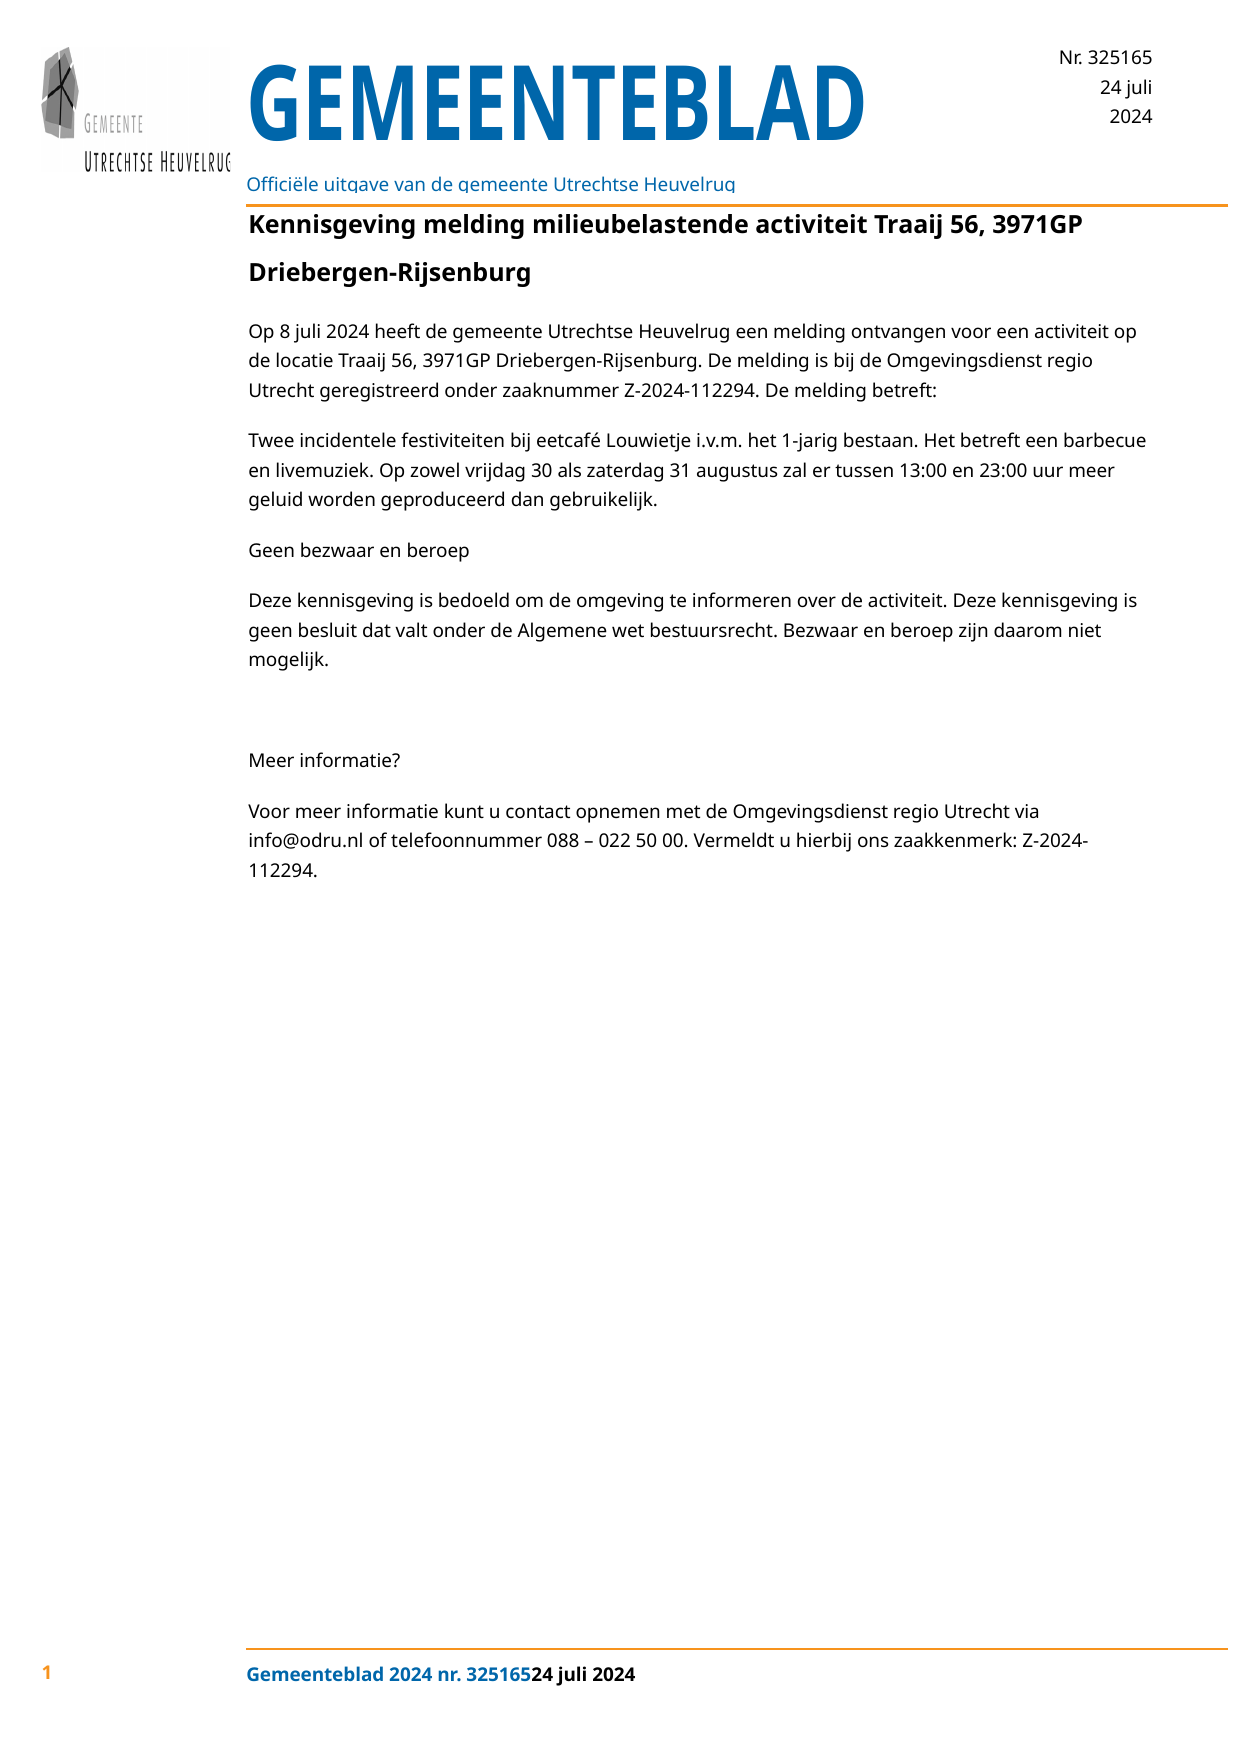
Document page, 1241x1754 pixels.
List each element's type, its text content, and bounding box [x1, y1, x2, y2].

text Meer informatie? [248, 747, 1152, 773]
text Geen bezwaar en beroep [248, 537, 1152, 563]
picture [41, 47, 231, 172]
text Kennisgeving melding milieubelastende activiteit Traaij 56, 3971GP Driebergen-Rijsenburg [248, 207, 1152, 288]
text Voor meer informatie kunt u contact opnemen met de Omgevingsdienst regio Utrecht via info@odru.nl of telefoonnummer 088 – 022 50 00. Vermeldt u hierbij ons zaakkenmerk: Z-2024-112294. [248, 798, 1152, 883]
text Deze kennisgeving is bedoeld om de omgeving te informeren over de activiteit. Deze kennisgeving is geen besluit dat valt onder de Algemene wet bestuursrecht. Bezwaar en beroep zijn daarom niet mogelijk. [248, 587, 1152, 672]
text Op 8 juli 2024 heeft de gemeente Utrechtse Heuvelrug een melding ontvangen voor een activiteit op de locatie Traaij 56, 3971GP Driebergen-Rijsenburg. De melding is bij de Omgevingsdienst regio Utrecht geregistreerd onder zaaknummer Z-2024-112294. De melding betreft: [248, 318, 1152, 403]
text Twee incidentele festiviteiten bij eetcafé Louwietje i.v.m. het 1-jarig bestaan. Het betreft een barbecue en livemuziek. Op zowel vrijdag 30 als zaterdag 31 augustus zal er tussen 13:00 en 23:00 uur meer geluid worden geproduceerd dan gebruikelijk. [248, 427, 1152, 512]
